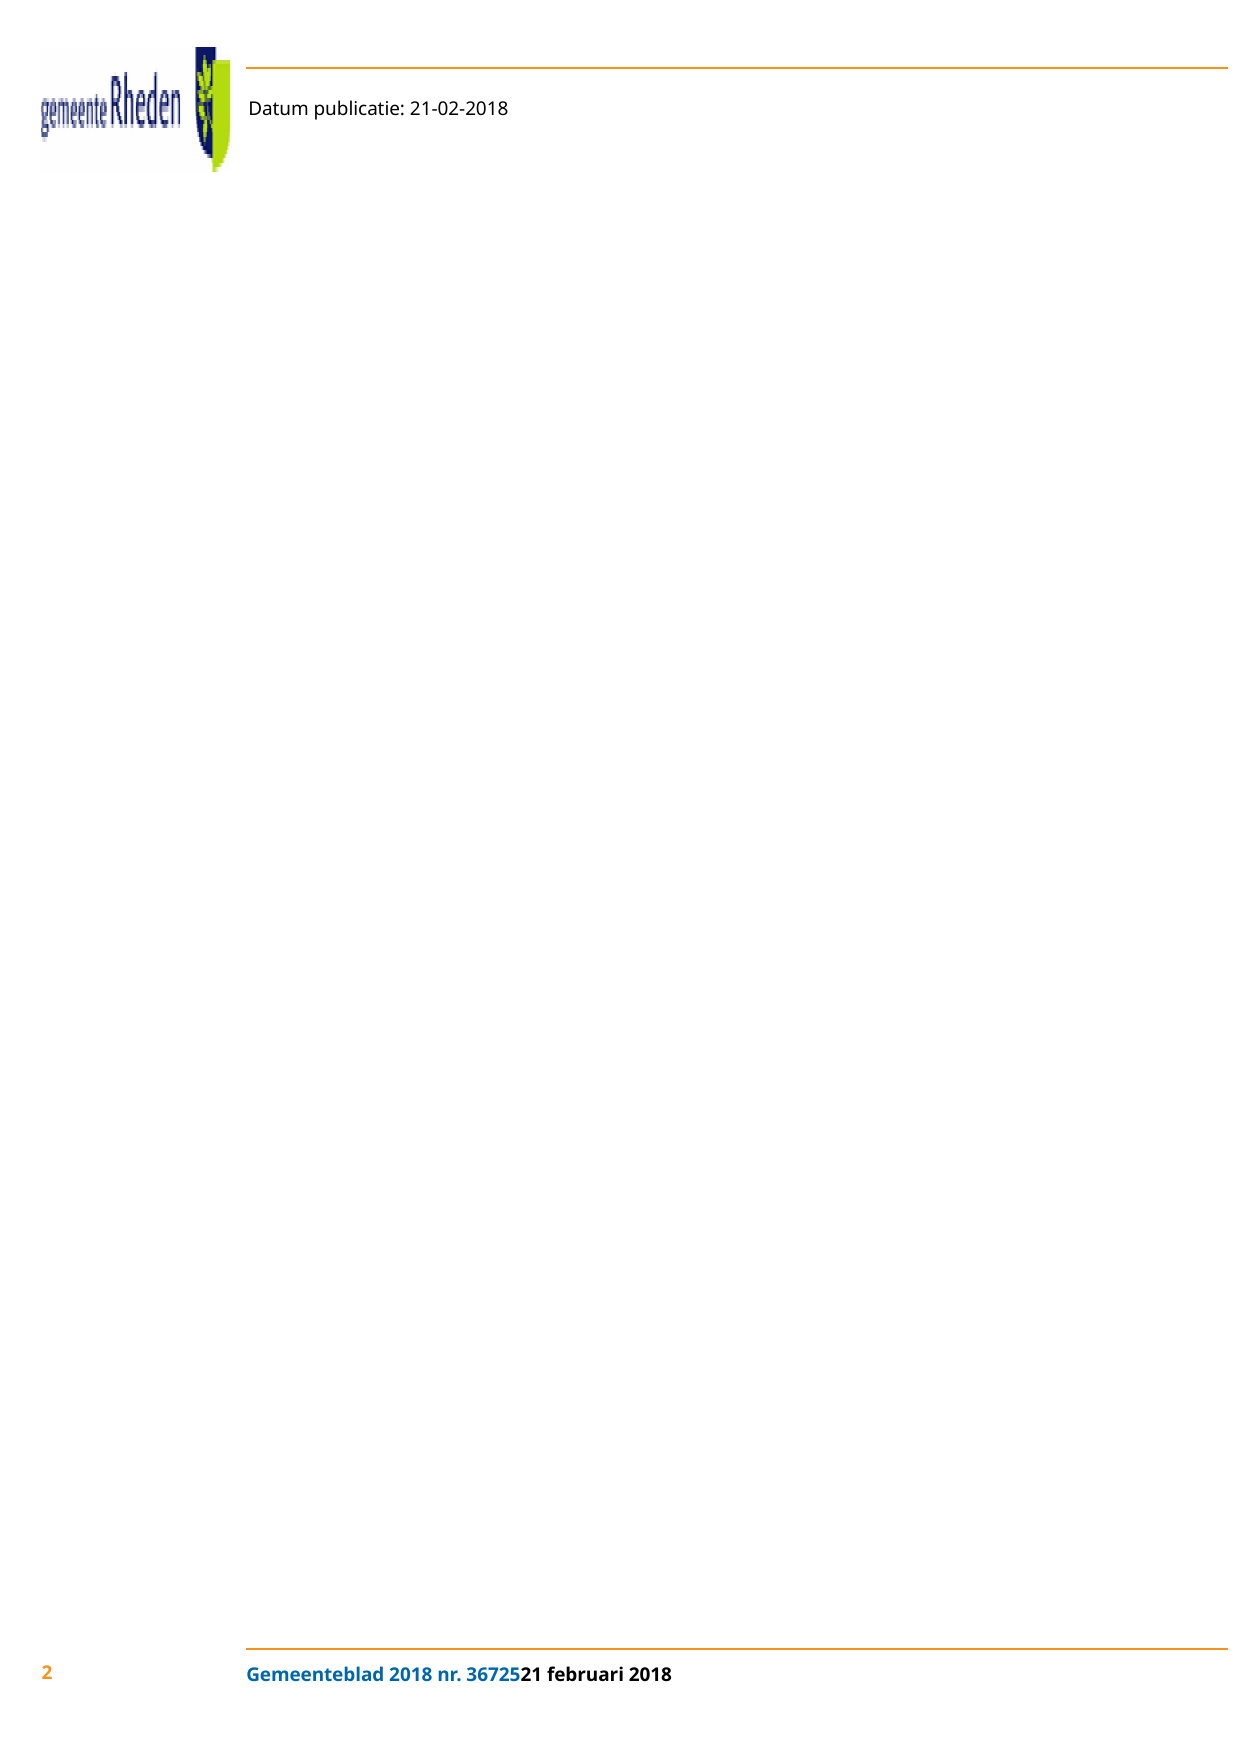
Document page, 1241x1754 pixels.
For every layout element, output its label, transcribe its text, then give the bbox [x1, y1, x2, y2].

picture [41, 47, 231, 172]
text Datum publicatie: 21-02-2018 [248, 95, 1152, 121]
